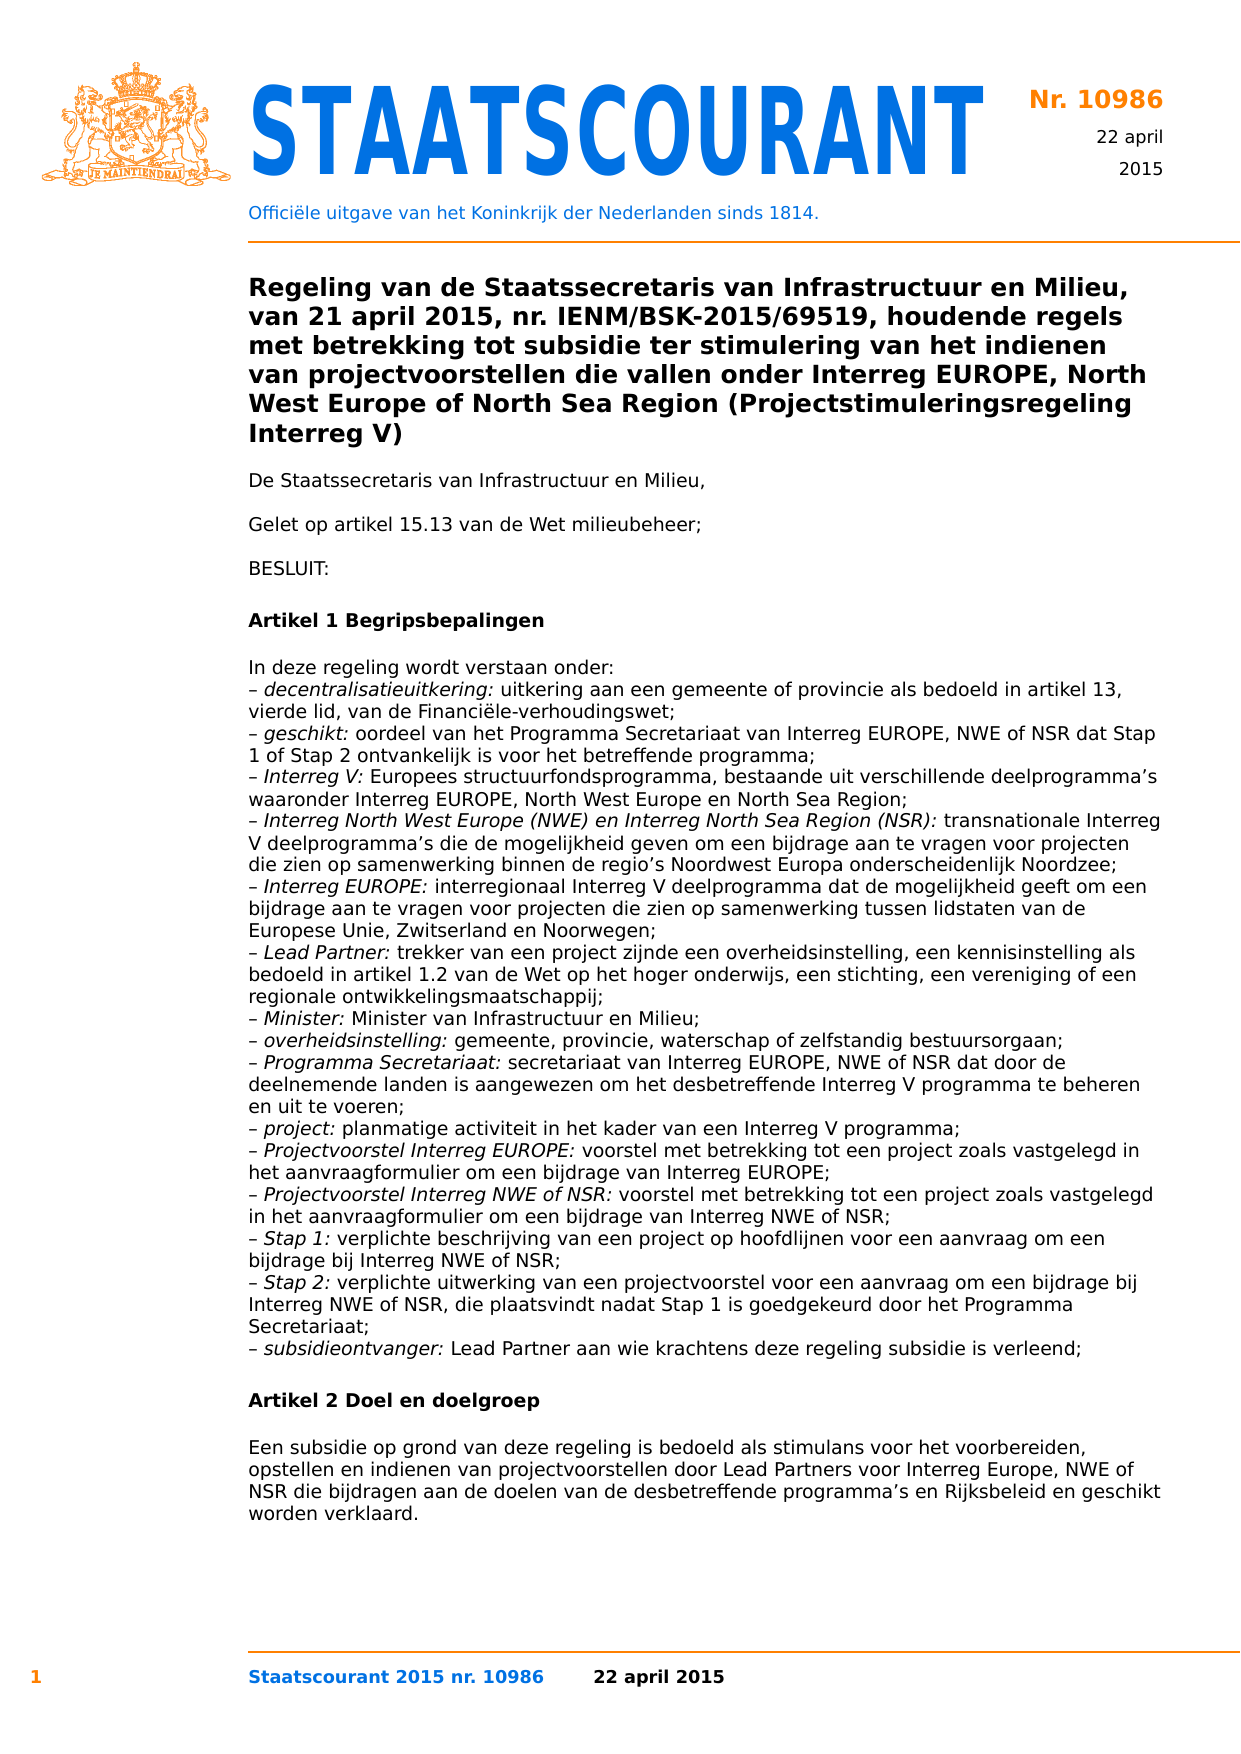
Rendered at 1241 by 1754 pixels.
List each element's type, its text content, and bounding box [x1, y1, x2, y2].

text – Projectvoorstel Interreg NWE of NSR: voorstel met betrekking tot een project zoals vastgelegd in het aanvraagformulier om een bijdrage van Interreg NWE of NSR; [248, 1184, 1163, 1228]
subtitle Artikel 1 Begripsbepalingen [248, 609, 1163, 632]
text – Lead Partner: trekker van een project zijnde een overheidsinstelling, een kennisinstelling als bedoeld in artikel 1.2 van de Wet op het hoger onderwijs, een stichting, een vereniging of een regionale ontwikkelingsmaatschappij; [248, 942, 1163, 1008]
picture [41, 62, 231, 186]
table_header Nr. 10986 [998, 62, 1240, 121]
text – Projectvoorstel Interreg EUROPE: voorstel met betrekking tot een project zoals vastgelegd in het aanvraagformulier om een bijdrage van Interreg EUROPE; [248, 1140, 1163, 1184]
text De Staatssecretaris van Infrastructuur en Milieu, [248, 470, 1163, 492]
text Een subsidie op grond van deze regeling is bedoeld als stimulans voor het voorbereiden, opstellen en indienen van projectvoorstellen door Lead Partners voor Interreg Europe, NWE of NSR die bijdragen aan de doelen van de desbetreffende programma’s en Rijksbeleid en geschikt worden verklaard. [248, 1437, 1163, 1525]
text – Interreg North West Europe (NWE) en Interreg North Sea Region (NSR): transnationale Interreg V deelprogramma’s die de mogelijkheid geven om een bijdrage aan te vragen voor projecten die zien op samenwerking binnen de regio’s Noordwest Europa onderscheidenlijk Noordzee; [248, 810, 1163, 876]
table_header STAATSCOURANT [248, 62, 998, 203]
text – Stap 2: verplichte uitwerking van een projectvoorstel voor een aanvraag om een bijdrage bij Interreg NWE of NSR, die plaatsvindt nadat Stap 1 is goedgekeurd door het Programma Secretariaat; [248, 1272, 1163, 1338]
table_cell Officiële uitgave van het Koninkrijk der Nederlanden sinds 1814. [248, 203, 1240, 241]
text – Interreg EUROPE: interregionaal Interreg V deelprogramma dat de mogelijkheid geeft om een bijdrage aan te vragen voor projecten die zien op samenwerking tussen lidstaten van de Europese Unie, Zwitserland en Noorwegen; [248, 876, 1163, 942]
text Gelet op artikel 15.13 van de Wet milieubeheer; [248, 514, 1163, 536]
text – Stap 1: verplichte beschrijving van een project op hoofdlijnen voor een aanvraag om een bijdrage bij Interreg NWE of NSR; [248, 1228, 1163, 1272]
table_cell 22 april [998, 121, 1240, 153]
text – geschikt: oordeel van het Programma Secretariaat van Interreg EUROPE, NWE of NSR dat Stap 1 of Stap 2 ontvankelijk is voor het betreffende programma; [248, 722, 1163, 766]
text – subsidieontvanger: Lead Partner aan wie krachtens deze regeling subsidie is verleend; [248, 1338, 1163, 1360]
subtitle Regeling van de Staatssecretaris van Infrastructuur en Milieu, van 21 april 2015, nr. IENM/BSK-2015/69519, houdende regels met betrekking tot subsidie ter stimulering van het indienen van projectvoorstellen die vallen onder Interreg EUROPE, North West Europe of North Sea Region (Projectstimuleringsregeling Interreg V) [248, 273, 1163, 448]
text – decentralisatieuitkering: uitkering aan een gemeente of provincie als bedoeld in artikel 13, vierde lid, van de Financiële-verhoudingswet; [248, 678, 1163, 722]
text In deze regeling wordt verstaan onder: [248, 657, 1163, 678]
subtitle Artikel 2 Doel en doelgroep [248, 1390, 1163, 1412]
text – overheidsinstelling: gemeente, provincie, waterschap of zelfstandig bestuursorgaan; [248, 1030, 1163, 1052]
table_header [25, 62, 248, 241]
text BESLUIT: [248, 558, 1163, 579]
text – Interreg V: Europees structuurfondsprogramma, bestaande uit verschillende deelprogramma’s waaronder Interreg EUROPE, North West Europe en North Sea Region; [248, 766, 1163, 810]
text – Minister: Minister van Infrastructuur en Milieu; [248, 1008, 1163, 1030]
table_cell 2015 [998, 153, 1240, 203]
text – project: planmatige activiteit in het kader van een Interreg V programma; [248, 1118, 1163, 1140]
text – Programma Secretariaat: secretariaat van Interreg EUROPE, NWE of NSR dat door de deelnemende landen is aangewezen om het desbetreffende Interreg V programma te beheren en uit te voeren; [248, 1052, 1163, 1118]
